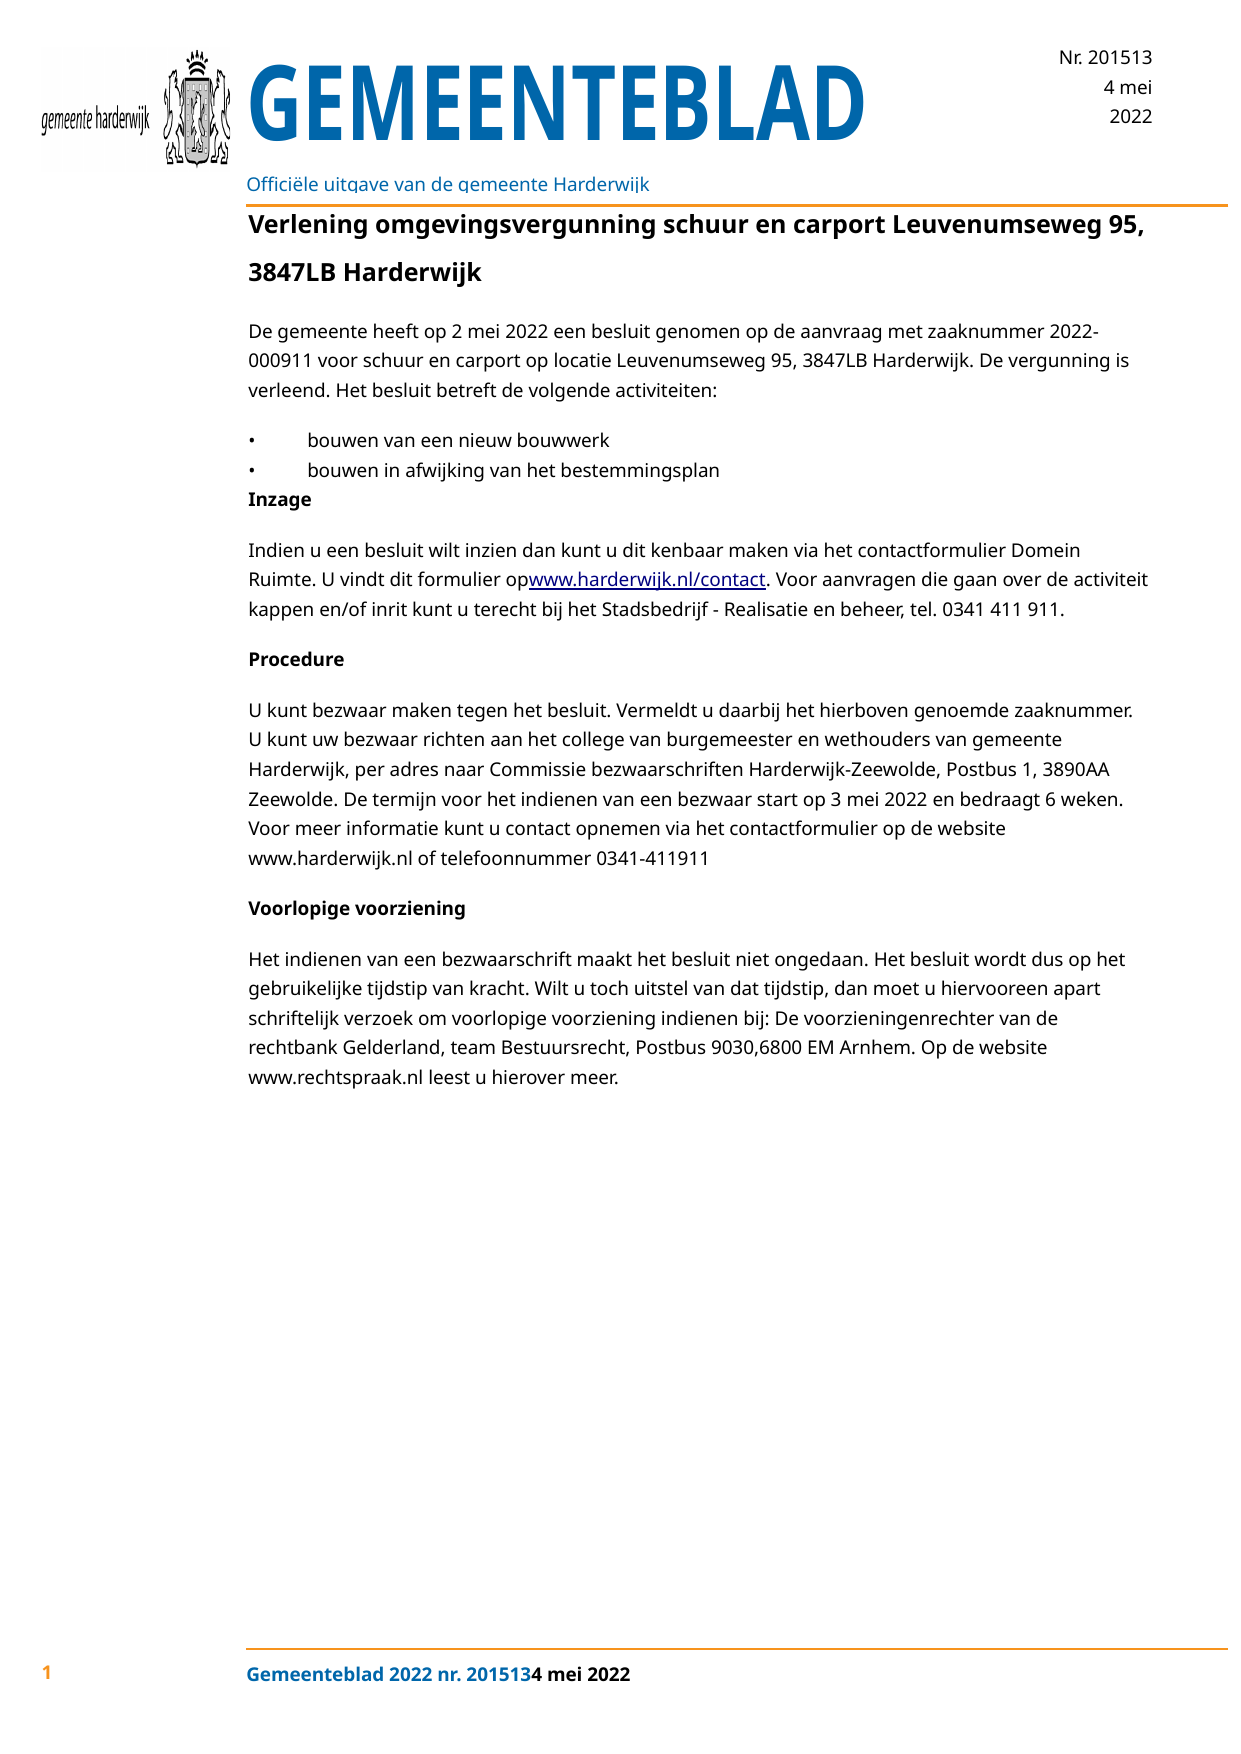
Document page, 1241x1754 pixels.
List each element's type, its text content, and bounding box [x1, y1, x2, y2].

picture [41, 47, 231, 172]
text De gemeente heeft op 2 mei 2022 een besluit genomen op de aanvraag met zaaknummer 2022-000911 voor schuur en carport op locatie Leuvenumseweg 95, 3847LB Harderwijk. De vergunning is verleend. Het besluit betreft de volgende activiteiten: [248, 318, 1152, 403]
text Indien u een besluit wilt inzien dan kunt u dit kenbaar maken via het contactformulier Domein Ruimte. U vindt dit formulier opwww.harderwijk.nl/contact. Voor aanvragen die gaan over de activiteit kappen en/of inrit kunt u terecht bij het Stadsbedrijf - Realisatie en beheer, tel. 0341 411 911. [248, 537, 1152, 622]
list bouwen in afwijking van het bestemmingsplan [248, 457, 1152, 483]
list bouwen van een nieuw bouwwerk [248, 427, 1152, 453]
text Het indienen van een bezwaarschrift maakt het besluit niet ongedaan. Het besluit wordt dus op het gebruikelijke tijdstip van kracht. Wilt u toch uitstel van dat tijdstip, dan moet u hiervooreen apart schriftelijk verzoek om voorlopige voorziening indienen bij: De voorzieningenrechter van de rechtbank Gelderland, team Bestuursrecht, Postbus 9030,6800 EM Arnhem. Op de website www.rechtspraak.nl leest u hierover meer. [248, 946, 1152, 1090]
text Voorlopige voorziening [248, 895, 1152, 921]
text Verlening omgevingsvergunning schuur en carport Leuvenumseweg 95, 3847LB Harderwijk [248, 207, 1152, 288]
text Inzage [248, 487, 1152, 512]
text Procedure [248, 647, 1152, 672]
text U kunt bezwaar maken tegen het besluit. Vermeldt u daarbij het hierboven genoemde zaaknummer. U kunt uw bezwaar richten aan het college van burgemeester en wethouders van gemeente Harderwijk, per adres naar Commissie bezwaarschriften Harderwijk-Zeewolde, Postbus 1, 3890AA Zeewolde. De termijn voor het indienen van een bezwaar start op 3 mei 2022 en bedraagt 6 weken. Voor meer informatie kunt u contact opnemen via het contactformulier op de website www.harderwijk.nl of telefoonnummer 0341-411911 [248, 697, 1152, 871]
